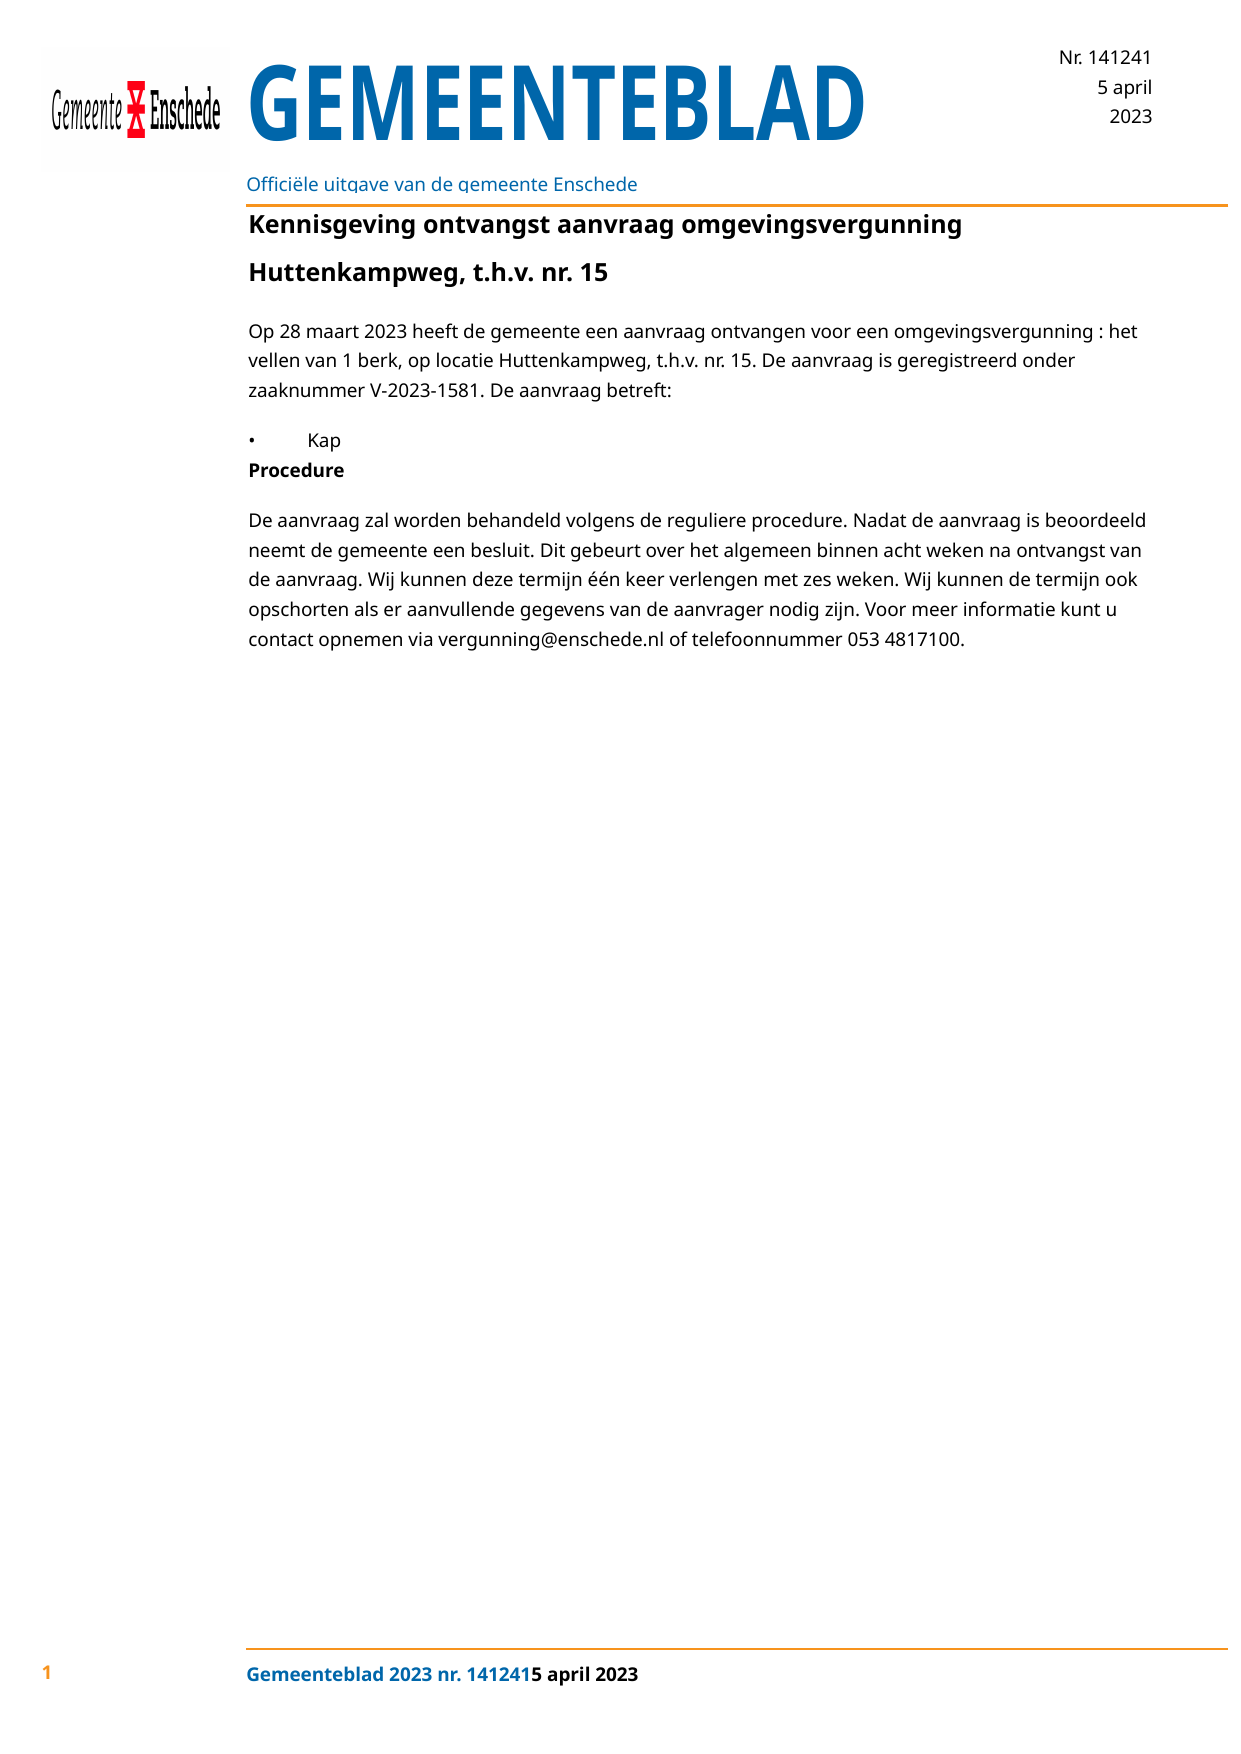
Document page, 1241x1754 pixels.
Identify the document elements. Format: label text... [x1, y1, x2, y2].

text Op 28 maart 2023 heeft de gemeente een aanvraag ontvangen voor een omgevingsvergunning : het vellen van 1 berk, op locatie Huttenkampweg, t.h.v. nr. 15. De aanvraag is geregistreerd onder zaaknummer V-2023-1581. De aanvraag betreft: [248, 318, 1152, 403]
text De aanvraag zal worden behandeld volgens de reguliere procedure. Nadat de aanvraag is beoordeeld neemt de gemeente een besluit. Dit gebeurt over het algemeen binnen acht weken na ontvangst van de aanvraag. Wij kunnen deze termijn één keer verlengen met zes weken. Wij kunnen de termijn ook opschorten als er aanvullende gegevens van de aanvrager nodig zijn. Voor meer informatie kunt u contact opnemen via vergunning@enschede.nl of telefoonnummer 053 4817100. [248, 507, 1152, 652]
text Kennisgeving ontvangst aanvraag omgevingsvergunning Huttenkampweg, t.h.v. nr. 15 [248, 207, 1152, 288]
list Kap [248, 427, 1152, 453]
text Procedure [248, 457, 1152, 483]
picture [41, 47, 231, 172]
